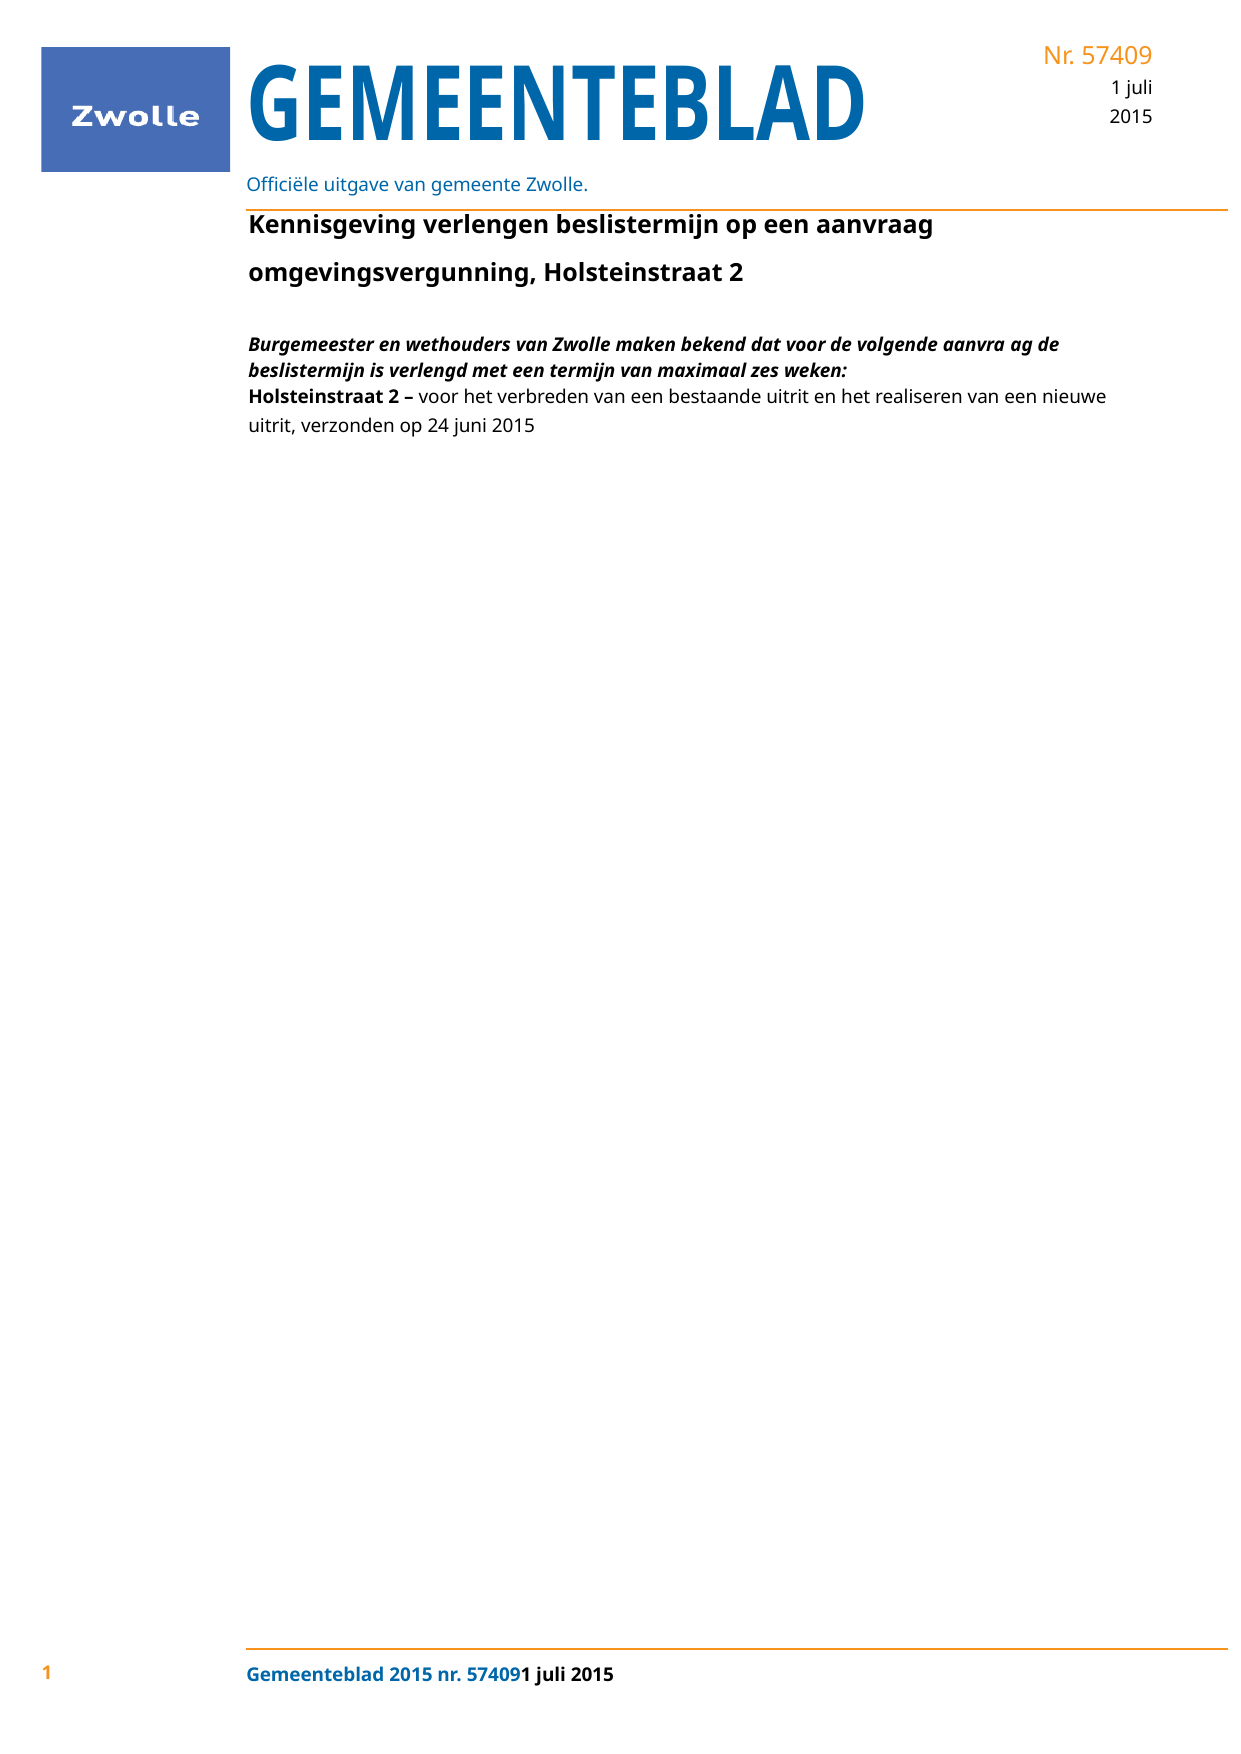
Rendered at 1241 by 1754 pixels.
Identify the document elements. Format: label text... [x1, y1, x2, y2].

picture [41, 47, 231, 172]
text Holsteinstraat 2 – voor het verbreden van een bestaande uitrit en het realiseren van een nieuwe uitrit, verzonden op 24 juni 2015 [248, 383, 1152, 438]
text Kennisgeving verlengen beslistermijn op een aanvraag omgevingsvergunning, Holsteinstraat 2 [248, 211, 1152, 288]
text Burgemeester en wethouders van Zwolle maken bekend dat voor de volgende aanvra ag de beslistermijn is verlengd met een termijn van maximaal zes weken: [248, 331, 1152, 383]
